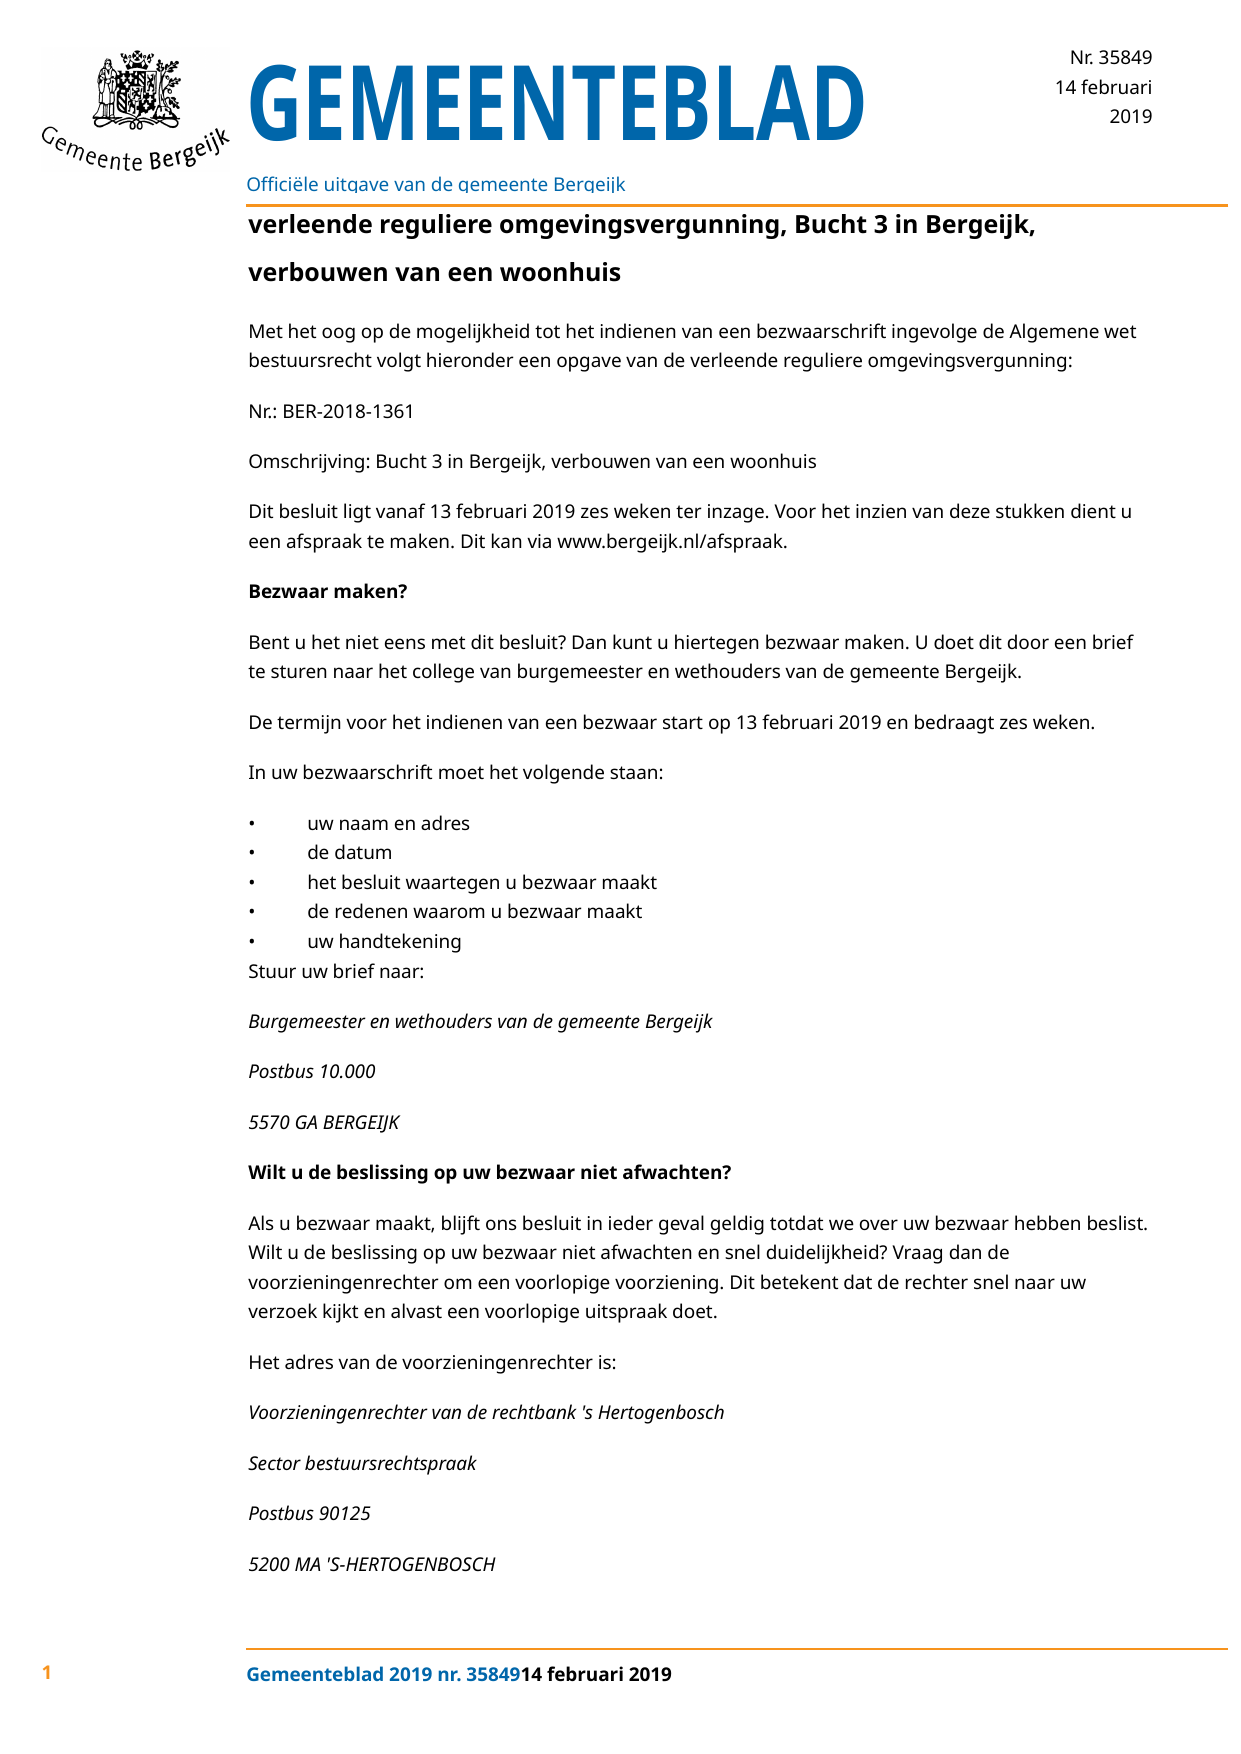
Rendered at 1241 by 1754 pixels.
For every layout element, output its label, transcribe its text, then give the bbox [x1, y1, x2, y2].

text 5570 GA BERGEIJK [248, 1109, 1152, 1135]
text Voorzieningenrechter van de rechtbank 's Hertogenbosch [248, 1399, 1152, 1425]
text Nr.: BER-2018-1361 [248, 398, 1152, 424]
text In uw bezwaarschrift moet het volgende staan: [248, 759, 1152, 785]
text Met het oog op de mogelijkheid tot het indienen van een bezwaarschrift ingevolge de Algemene wet bestuursrecht volgt hieronder een opgave van de verleende reguliere omgevingsvergunning: [248, 318, 1152, 373]
list de datum [248, 839, 1152, 865]
text Wilt u de beslissing op uw bezwaar niet afwachten? [248, 1159, 1152, 1185]
text Postbus 10.000 [248, 1059, 1152, 1084]
text Het adres van de voorzieningenrechter is: [248, 1349, 1152, 1375]
list de redenen waarom u bezwaar maakt [248, 899, 1152, 924]
text Burgemeester en wethouders van de gemeente Bergeijk [248, 1008, 1152, 1034]
text Bent u het niet eens met dit besluit? Dan kunt u hiertegen bezwaar maken. U doet dit door een brief te sturen naar het college van burgemeester en wethouders van de gemeente Bergeijk. [248, 629, 1152, 684]
text 5200 MA 'S-HERTOGENBOSCH [248, 1551, 1152, 1577]
text verleende reguliere omgevingsvergunning, Bucht 3 in Bergeijk, verbouwen van een woonhuis [248, 207, 1152, 288]
list uw naam en adres [248, 810, 1152, 836]
text Stuur uw brief naar: [248, 958, 1152, 984]
text De termijn voor het indienen van een bezwaar start op 13 februari 2019 en bedraagt zes weken. [248, 709, 1152, 735]
text Omschrijving: Bucht 3 in Bergeijk, verbouwen van een woonhuis [248, 448, 1152, 474]
text Sector bestuursrechtspraak [248, 1450, 1152, 1476]
text Postbus 90125 [248, 1500, 1152, 1526]
text Dit besluit ligt vanaf 13 februari 2019 zes weken ter inzage. Voor het inzien van deze stukken dient u een afspraak te maken. Dit kan via www.bergeijk.nl/afspraak. [248, 499, 1152, 554]
list het besluit waartegen u bezwaar maakt [248, 869, 1152, 895]
text Als u bezwaar maakt, blijft ons besluit in ieder geval geldig totdat we over uw bezwaar hebben beslist. Wilt u de beslissing op uw bezwaar niet afwachten en snel duidelijkheid? Vraag dan de voorzieningenrechter om een voorlopige voorziening. Dit betekent dat de rechter snel naar uw verzoek kijkt en alvast een voorlopige uitspraak doet. [248, 1210, 1152, 1324]
list uw handtekening [248, 928, 1152, 954]
picture [41, 47, 231, 172]
text Bezwaar maken? [248, 579, 1152, 604]
